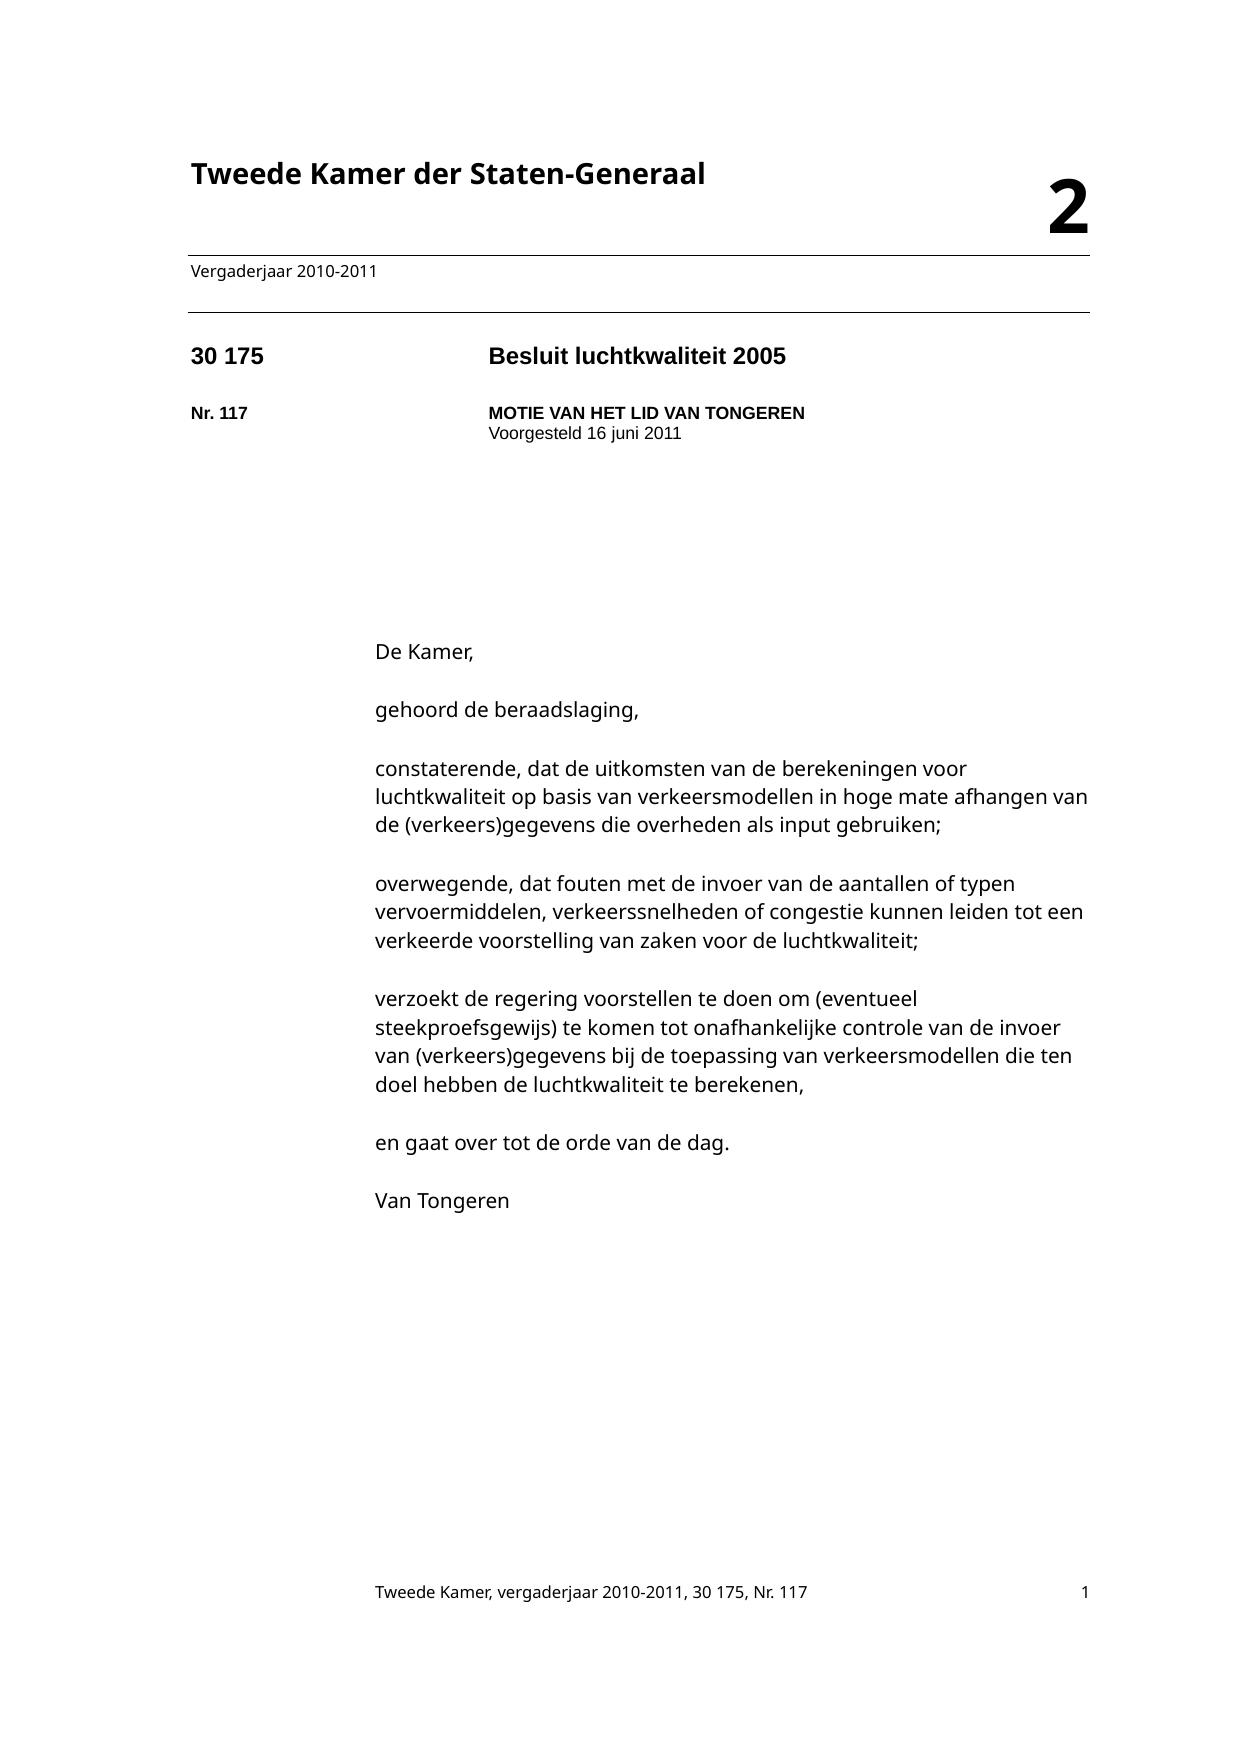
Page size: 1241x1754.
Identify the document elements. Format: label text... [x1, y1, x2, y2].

text overwegende, dat fouten met de invoer van de aantallen of typen vervoermiddelen, verkeerssnelheden of congestie kunnen leiden tot een verkeerde voorstelling van zaken voor de luchtkwaliteit; [375, 869, 1090, 954]
table_cell [485, 256, 1090, 312]
text De Kamer, [375, 637, 1090, 665]
text verzoekt de regering voorstellen te doen om (eventueel steekproefsgewijs) te komen tot onafhankelijke controle van de invoer van (verkeers)gegevens bij de toepassing van verkeersmodellen die ten doel hebben de luchtkwaliteit te berekenen, [375, 984, 1090, 1098]
text Van Tongeren [375, 1187, 1090, 1215]
table_cell Nr. 117 [188, 399, 485, 518]
text gehoord de beraadslaging, [375, 695, 1090, 724]
text en gaat over tot de orde van de dag. [375, 1128, 1090, 1157]
table_cell Vergaderjaar 2010-2011 [188, 256, 485, 312]
table_header Tweede Kamer der Staten-Generaal [188, 150, 909, 255]
table_header 2 [910, 150, 1090, 255]
table_cell [188, 313, 485, 339]
table_cell Besluit luchtkwaliteit 2005 [485, 339, 1090, 399]
table_cell MOTIE VAN HET LID VAN TONGEREN Voorgesteld 16 juni 2011 [485, 399, 1090, 518]
table_cell 30 175 [188, 339, 485, 399]
text constaterende, dat de uitkomsten van de berekeningen voor luchtkwaliteit op basis van verkeersmodellen in hoge mate afhangen van de (verkeers)gegevens die overheden als input gebruiken; [375, 754, 1090, 839]
table_cell [485, 313, 1090, 339]
